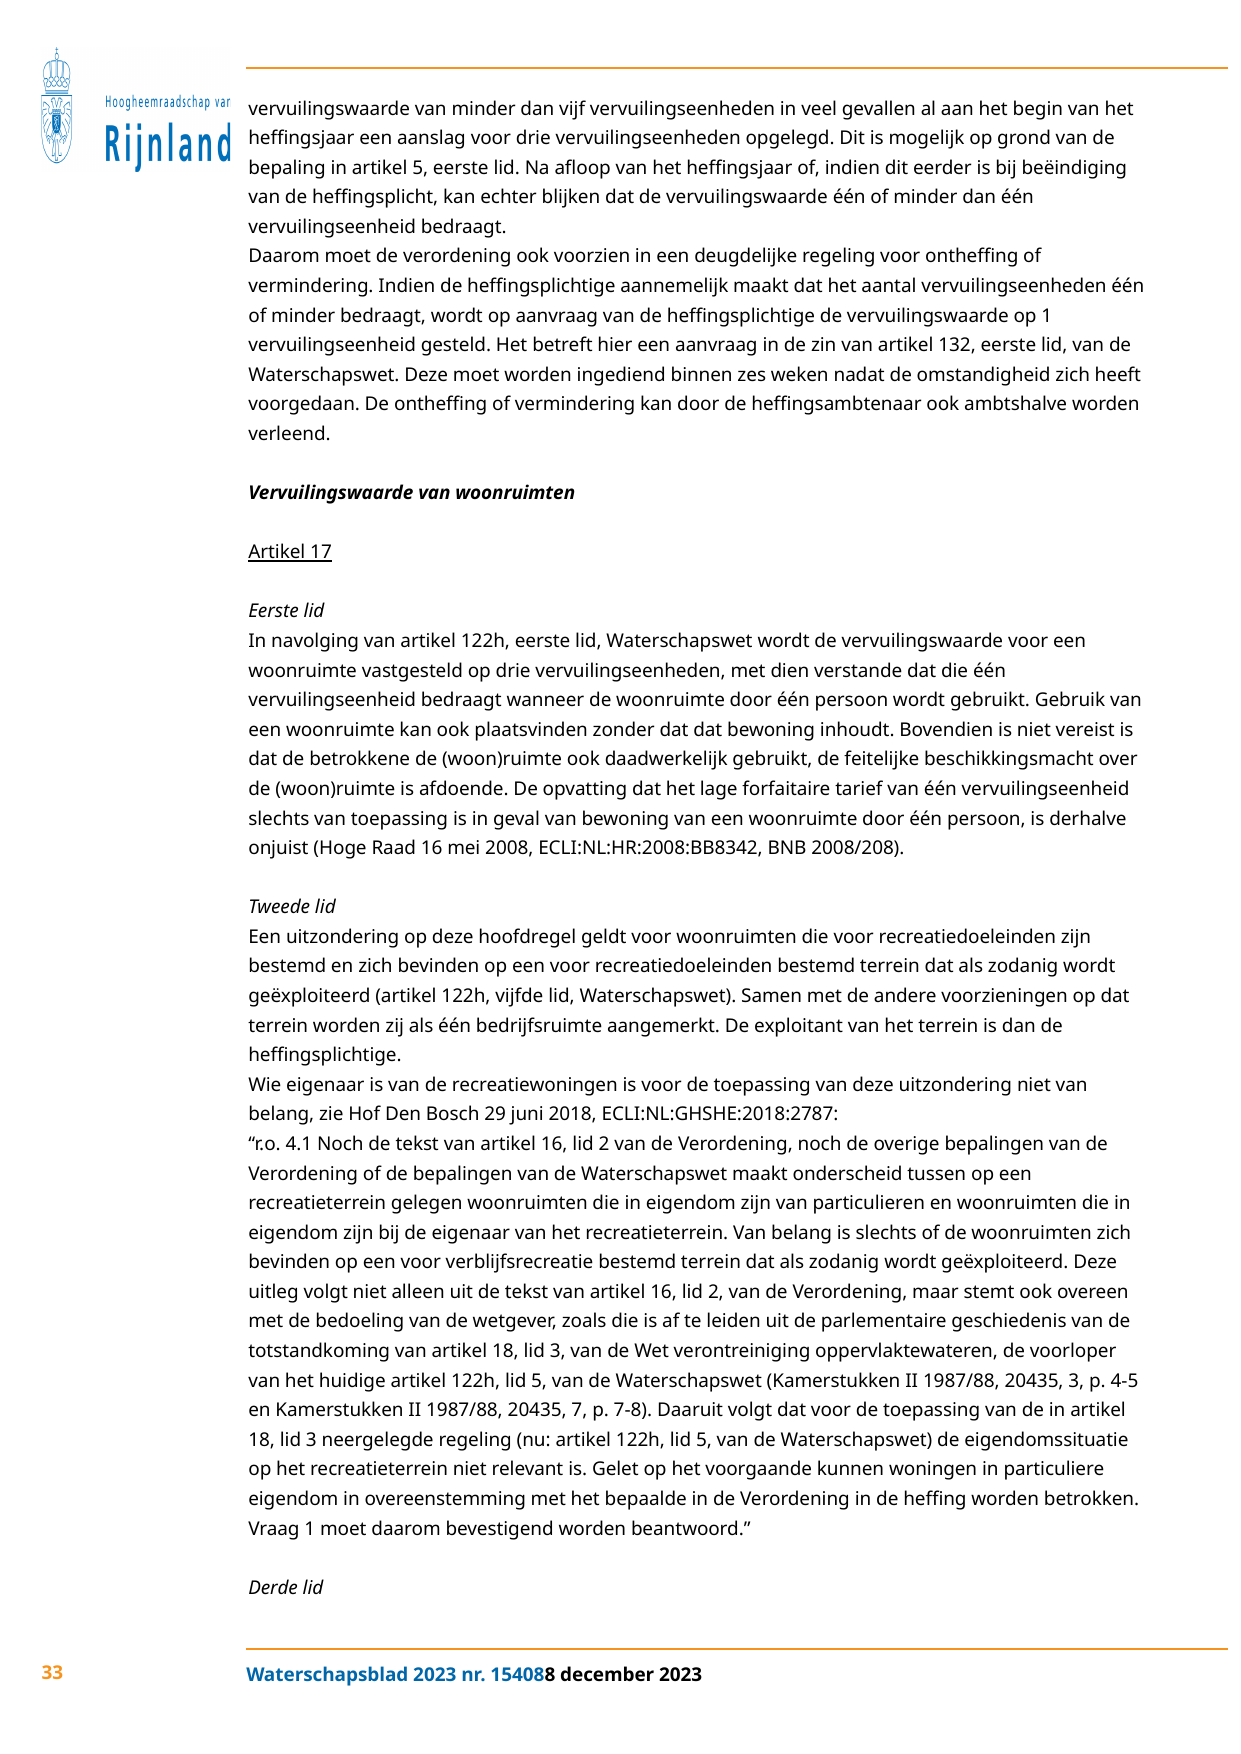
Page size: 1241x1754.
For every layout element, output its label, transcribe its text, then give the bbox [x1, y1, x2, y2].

text Eerste lid [248, 598, 1152, 623]
text vervuilingswaarde van minder dan vijf vervuilingseenheden in veel gevallen al aan het begin van het heffingsjaar een aanslag voor drie vervuilingseenheden opgelegd. Dit is mogelijk op grond van de bepaling in artikel 5, eerste lid. Na afloop van het heffingsjaar of, indien dit eerder is bij beëindiging van de heffingsplicht, kan echter blijken dat de vervuilingswaarde één of minder dan één vervuilingseenheid bedraagt. [248, 95, 1152, 239]
text Vervuilingswaarde van woonruimten [248, 479, 1152, 505]
text Wie eigenaar is van de recreatiewoningen is voor de toepassing van deze uitzondering niet van belang, zie Hof Den Bosch 29 juni 2018, ECLI:NL:GHSHE:2018:2787: [248, 1071, 1152, 1126]
text “r.o. 4.1 Noch de tekst van artikel 16, lid 2 van de Verordening, noch de overige bepalingen van de Verordening of de bepalingen van de Waterschapswet maakt onderscheid tussen op een recreatieterrein gelegen woonruimten die in eigendom zijn van particulieren en woonruimten die in eigendom zijn bij de eigenaar van het recreatieterrein. Van belang is slechts of de woonruimten zich bevinden op een voor verblijfsrecreatie bestemd terrein dat als zodanig wordt geëxploiteerd. Deze uitleg volgt niet alleen uit de tekst van artikel 16, lid 2, van de Verordening, maar stemt ook overeen met de bedoeling van de wetgever, zoals die is af te leiden uit de parlementaire geschiedenis van de totstandkoming van artikel 18, lid 3, van de Wet verontreiniging oppervlaktewateren, de voorloper van het huidige artikel 122h, lid 5, van de Waterschapswet (Kamerstukken II 1987/88, 20435, 3, p. 4-5 en Kamerstukken II 1987/88, 20435, 7, p. 7-8). Daaruit volgt dat voor de toepassing van de in artikel 18, lid 3 neergelegde regeling (nu: artikel 122h, lid 5, van de Waterschapswet) de eigendomssituatie op het recreatieterrein niet relevant is. Gelet op het voorgaande kunnen woningen in particuliere eigendom in overeenstemming met het bepaalde in de Verordening in de heffing worden betrokken. Vraag 1 moet daarom bevestigend worden beantwoord.” [248, 1130, 1152, 1541]
text Daarom moet de verordening ook voorzien in een deugdelijke regeling voor ontheffing of vermindering. Indien de heffingsplichtige aannemelijk maakt dat het aantal vervuilingseenheden één of minder bedraagt, wordt op aanvraag van de heffingsplichtige de vervuilingswaarde op 1 vervuilingseenheid gesteld. Het betreft hier een aanvraag in de zin van artikel 132, eerste lid, van de Waterschapswet. Deze moet worden ingediend binnen zes weken nadat de omstandigheid zich heeft voorgedaan. De ontheffing of vermindering kan door de heffingsambtenaar ook ambtshalve worden verleend. [248, 243, 1152, 446]
text In navolging van artikel 122h, eerste lid, Waterschapswet wordt de vervuilingswaarde voor een woonruimte vastgesteld op drie vervuilingseenheden, met dien verstande dat die één vervuilingseenheid bedraagt wanneer de woonruimte door één persoon wordt gebruikt. Gebruik van een woonruimte kan ook plaatsvinden zonder dat dat bewoning inhoudt. Bovendien is niet vereist is dat de betrokkene de (woon)ruimte ook daadwerkelijk gebruikt, de feitelijke beschikkingsmacht over de (woon)ruimte is afdoende. De opvatting dat het lage forfaitaire tarief van één vervuilingseenheid slechts van toepassing is in geval van bewoning van een woonruimte door één persoon, is derhalve onjuist (Hoge Raad 16 mei 2008, ECLI:NL:HR:2008:BB8342, BNB 2008/208). [248, 627, 1152, 860]
picture [41, 47, 231, 172]
text Een uitzondering op deze hoofdregel geldt voor woonruimten die voor recreatiedoeleinden zijn bestemd en zich bevinden op een voor recreatiedoeleinden bestemd terrein dat als zodanig wordt geëxploiteerd (artikel 122h, vijfde lid, Waterschapswet). Samen met de andere voorzieningen op dat terrein worden zij als één bedrijfsruimte aangemerkt. De exploitant van het terrein is dan de heffingsplichtige. [248, 923, 1152, 1067]
text Tweede lid [248, 893, 1152, 919]
text Artikel 17 [248, 538, 1152, 564]
text Derde lid [248, 1574, 1152, 1600]
